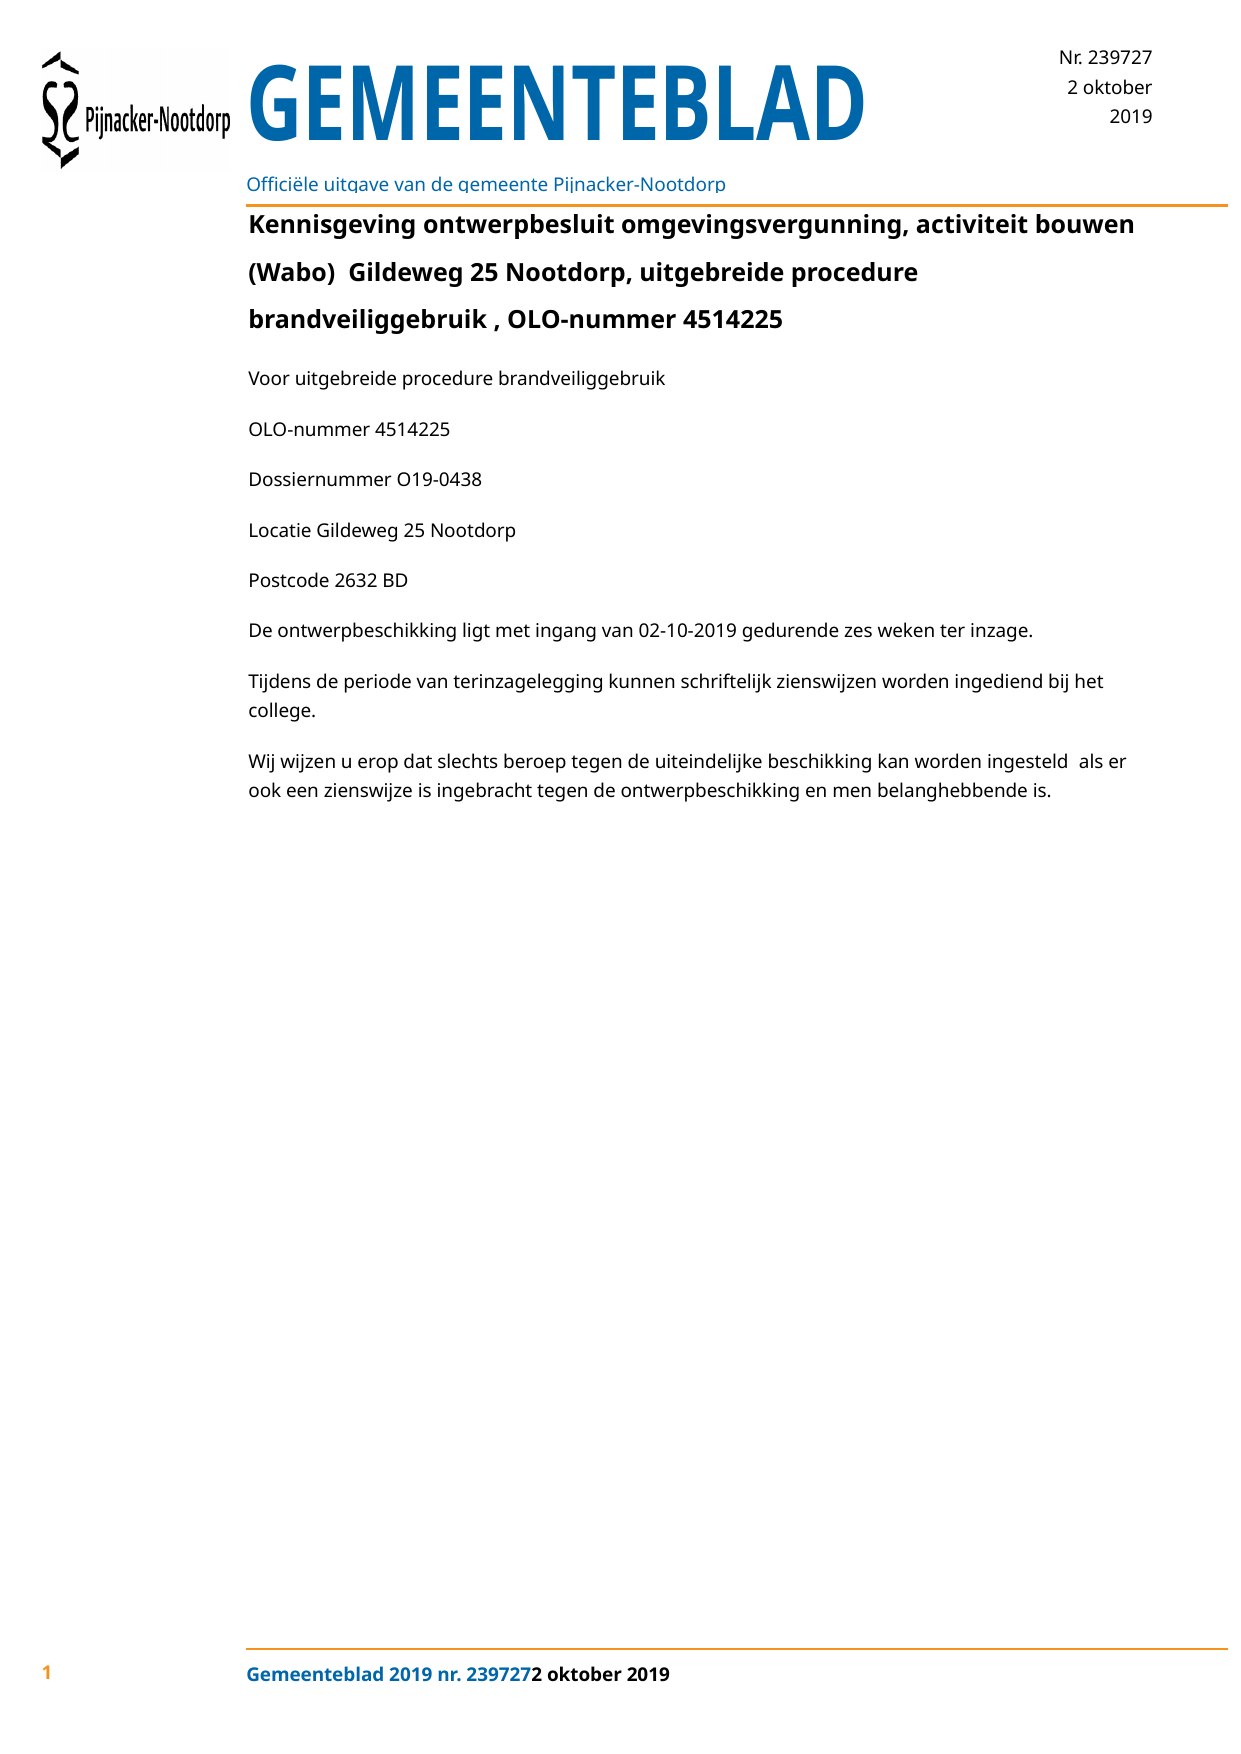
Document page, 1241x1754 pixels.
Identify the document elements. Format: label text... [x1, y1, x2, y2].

text Wij wijzen u erop dat slechts beroep tegen de uiteindelijke beschikking kan worden ingesteld als er ook een zienswijze is ingebracht tegen de ontwerpbeschikking en men belanghebbende is. [248, 748, 1152, 803]
text De ontwerpbeschikking ligt met ingang van 02-10-2019 gedurende zes weken ter inzage. [248, 618, 1152, 643]
text OLO-nummer 4514225 [248, 416, 1152, 442]
text Locatie Gildeweg 25 Nootdorp [248, 517, 1152, 542]
picture [41, 47, 231, 172]
text Voor uitgebreide procedure brandveiliggebruik [248, 366, 1152, 391]
text Dossiernummer O19-0438 [248, 466, 1152, 492]
text Tijdens de periode van terinzagelegging kunnen schriftelijk zienswijzen worden ingediend bij het college. [248, 668, 1152, 723]
text Kennisgeving ontwerpbesluit omgevingsvergunning, activiteit bouwen (Wabo) Gildeweg 25 Nootdorp, uitgebreide procedure brandveiliggebruik , OLO-nummer 4514225 [248, 207, 1152, 336]
text Postcode 2632 BD [248, 567, 1152, 593]
